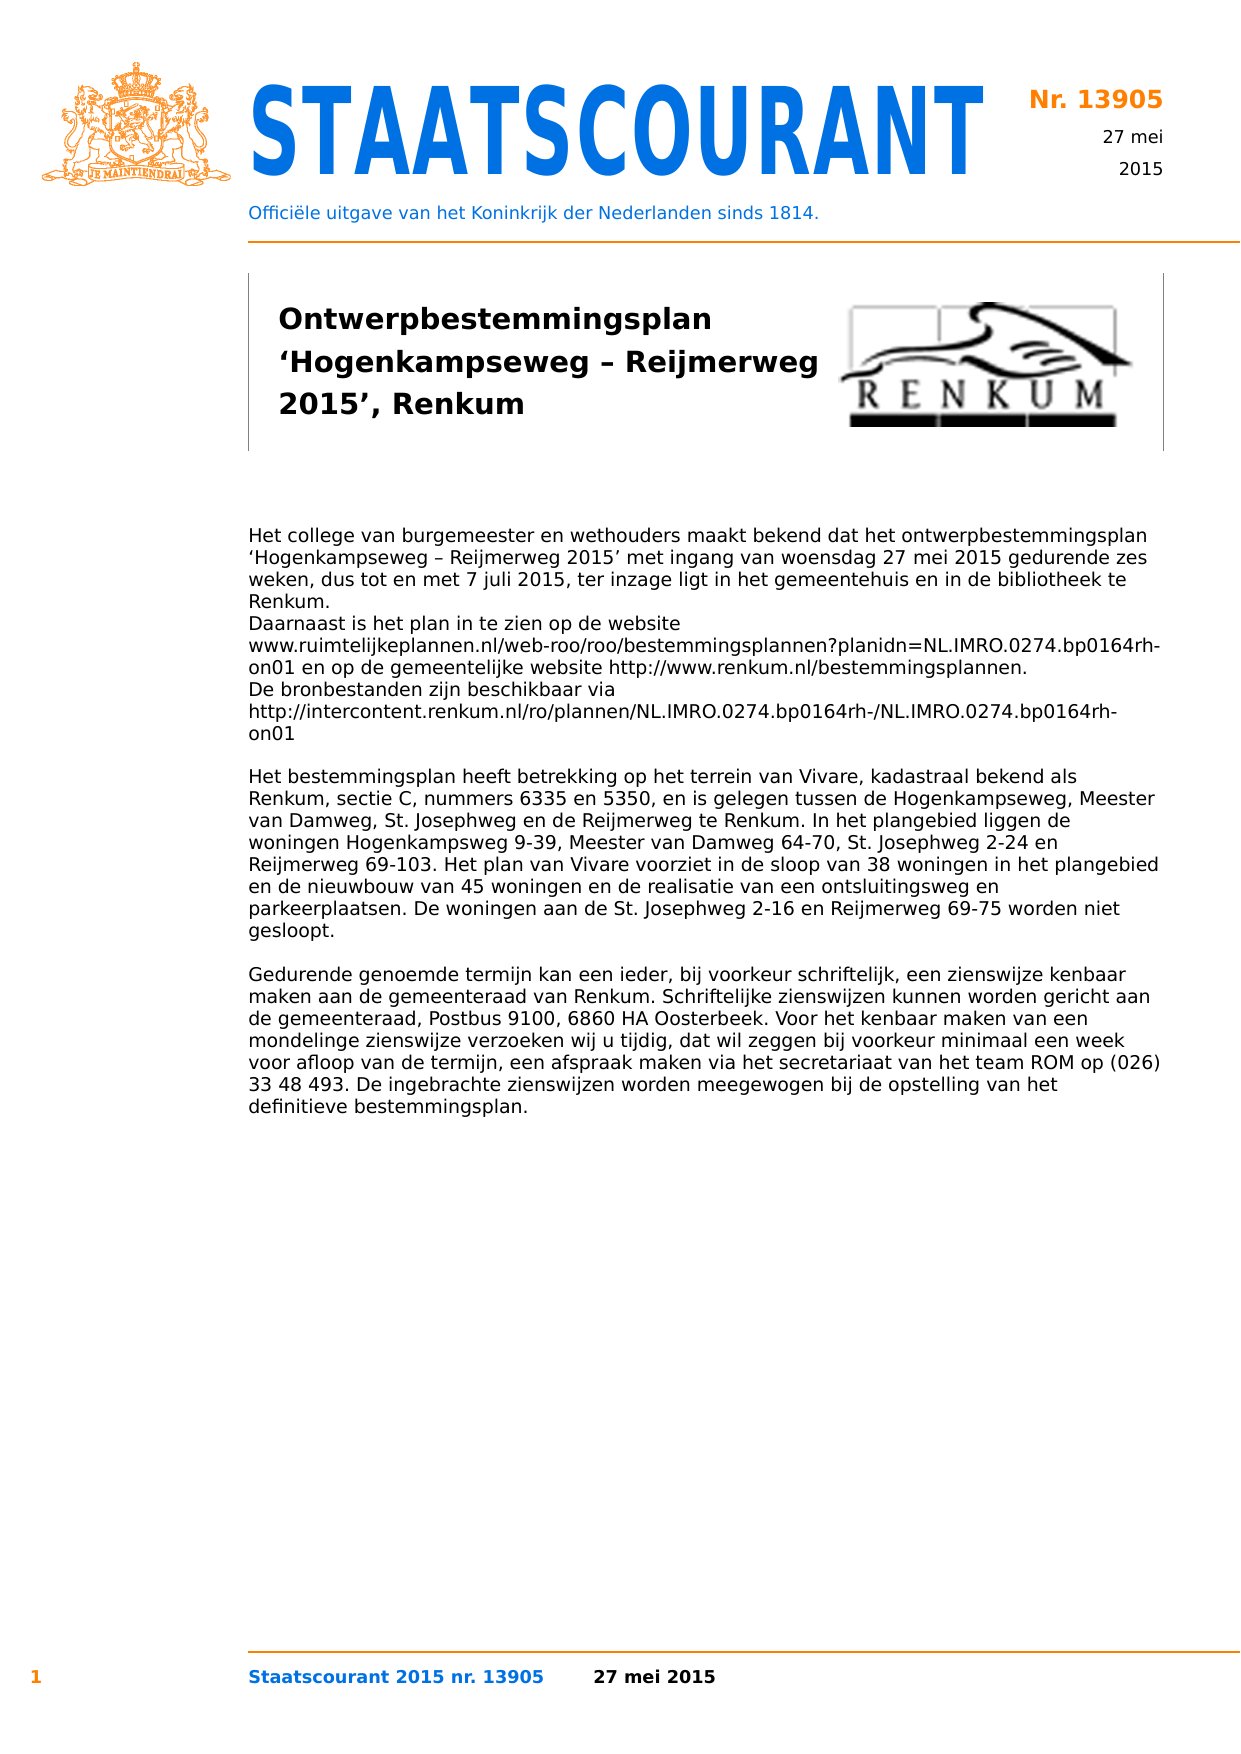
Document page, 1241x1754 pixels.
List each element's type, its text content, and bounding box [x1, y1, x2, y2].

picture [41, 62, 231, 186]
table_cell 2015 [998, 153, 1240, 203]
text Het college van burgemeester en wethouders maakt bekend dat het ontwerpbestemmingsplan ‘Hogenkampseweg – Reijmerweg 2015’ met ingang van woensdag 27 mei 2015 gedurende zes weken, dus tot en met 7 juli 2015, ter inzage ligt in het gemeentehuis en in de bibliotheek te Renkum. [248, 525, 1163, 613]
text Gedurende genoemde termijn kan een ieder, bij voorkeur schriftelijk, een zienswijze kenbaar maken aan de gemeenteraad van Renkum. Schriftelijke zienswijzen kunnen worden gericht aan de gemeenteraad, Postbus 9100, 6860 HA Oosterbeek. Voor het kenbaar maken van een mondelinge zienswijze verzoeken wij u tijdig, dat wil zeggen bij voorkeur minimaal een week voor afloop van de termijn, een afspraak maken via het secretariaat van het team ROM op (026) 33 48 493. De ingebrachte zienswijzen worden meegewogen bij de opstelling van het definitieve bestemmingsplan. [248, 964, 1163, 1118]
table_header Nr. 13905 [998, 62, 1240, 121]
text Daarnaast is het plan in te zien op de website www.ruimtelijkeplannen.nl/web-roo/roo/bestemmingsplannen?planidn=NL.IMRO.0274.bp0164rh-on01 en op de gemeentelijke website http://www.renkum.nl/bestemmingsplannen. [248, 613, 1163, 678]
table_cell 27 mei [998, 121, 1240, 153]
table_header STAATSCOURANT [248, 62, 998, 203]
text Het bestemmingsplan heeft betrekking op het terrein van Vivare, kadastraal bekend als Renkum, sectie C, nummers 6335 en 5350, en is gelegen tussen de Hogenkampseweg, Meester van Damweg, St. Josephweg en de Reijmerweg te Renkum. In het plangebied liggen de woningen Hogenkampsweg 9-39, Meester van Damweg 64-70, St. Josephweg 2-24 en Reijmerweg 69-103. Het plan van Vivare voorziet in de sloop van 38 woningen in het plangebied en de nieuwbouw van 45 woningen en de realisatie van een ontsluitingsweg en parkeerplaatsen. De woningen aan de St. Josephweg 2-16 en Reijmerweg 69-75 worden niet gesloopt. [248, 766, 1163, 942]
table_header [25, 62, 248, 241]
subtitle Ontwerpbestemmingsplan ‘Hogenkampseweg – Reijmerweg 2015’, Renkum [249, 273, 1163, 451]
picture [838, 302, 1134, 427]
table_cell Officiële uitgave van het Koninkrijk der Nederlanden sinds 1814. [248, 203, 1240, 241]
text De bronbestanden zijn beschikbaar via http://intercontent.renkum.nl/ro/plannen/NL.IMRO.0274.bp0164rh-/NL.IMRO.0274.bp0164rh-on01 [248, 678, 1163, 744]
